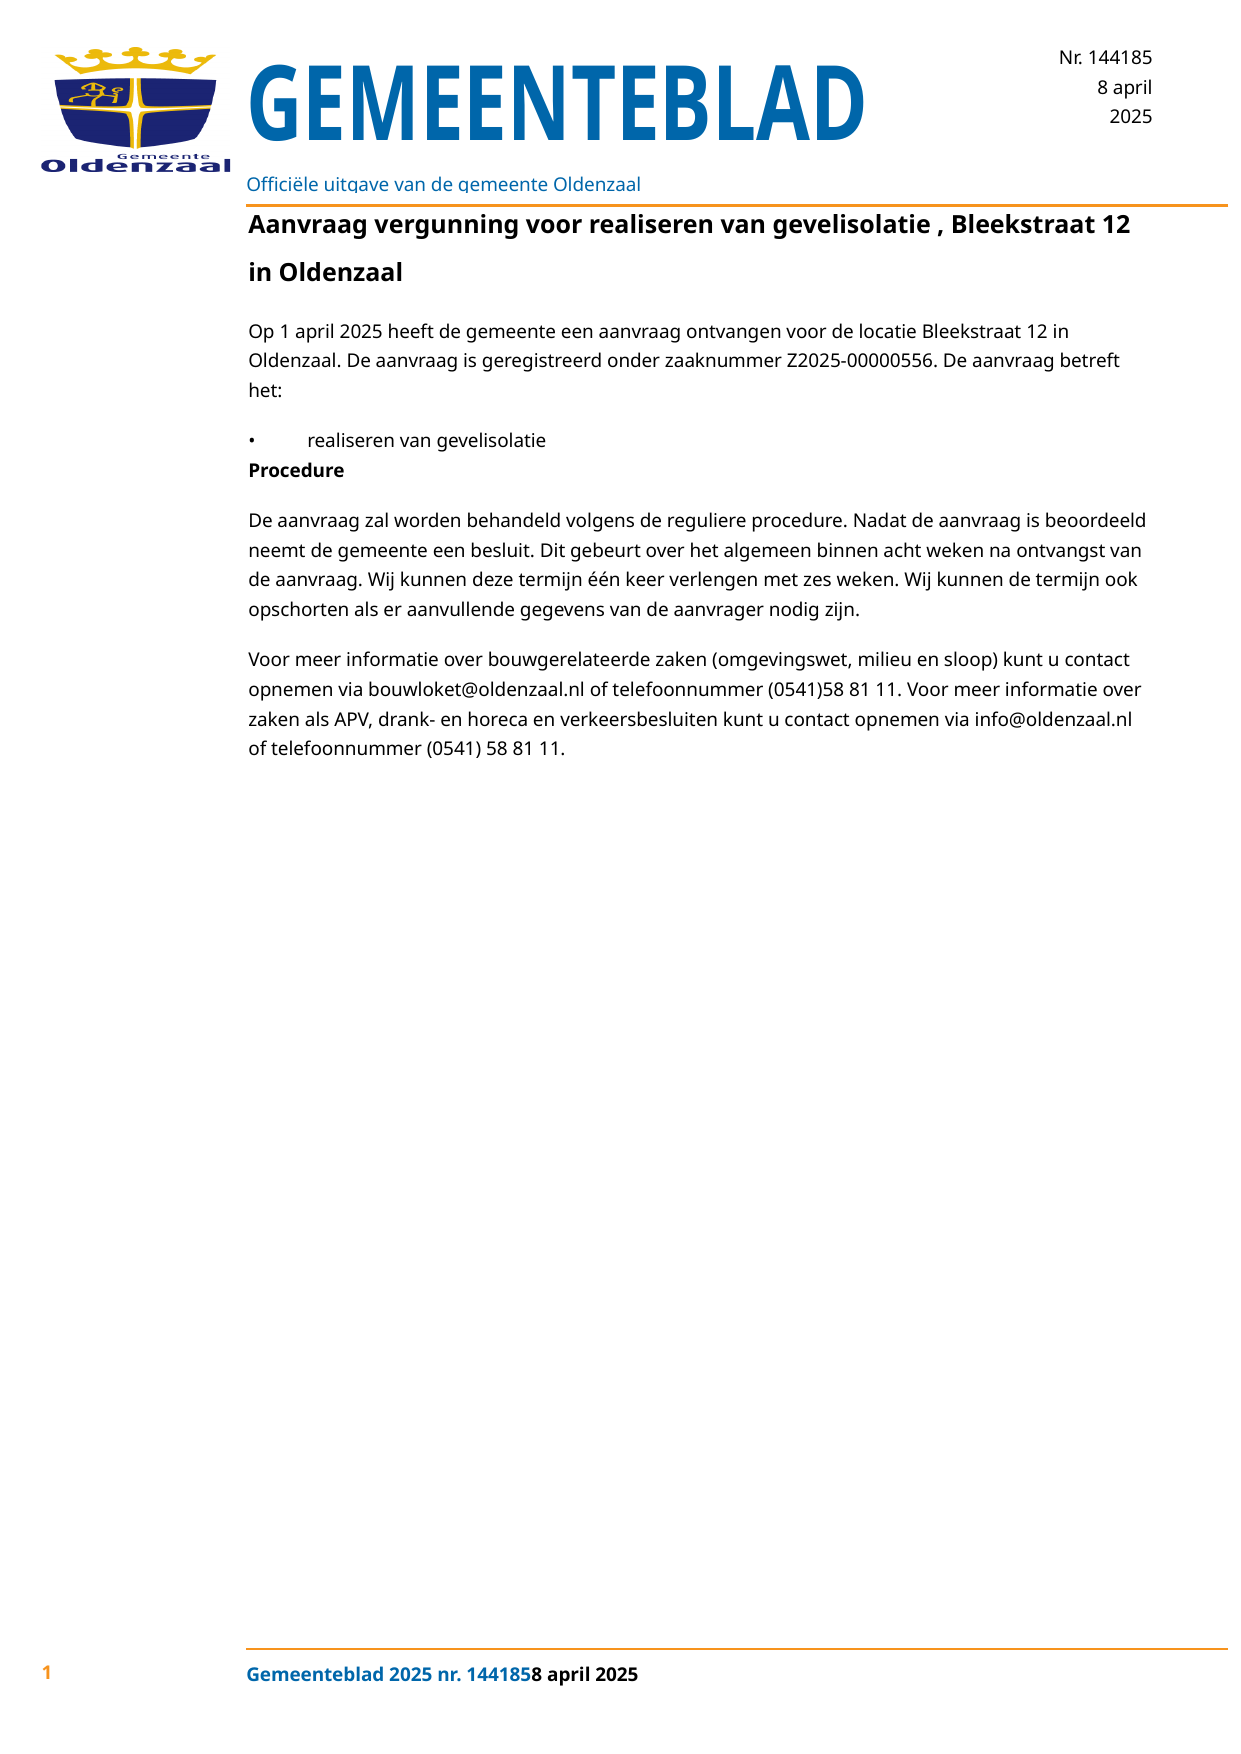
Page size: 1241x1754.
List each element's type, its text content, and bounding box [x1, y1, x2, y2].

text De aanvraag zal worden behandeld volgens de reguliere procedure. Nadat de aanvraag is beoordeeld neemt de gemeente een besluit. Dit gebeurt over het algemeen binnen acht weken na ontvangst van de aanvraag. Wij kunnen deze termijn één keer verlengen met zes weken. Wij kunnen de termijn ook opschorten als er aanvullende gegevens van de aanvrager nodig zijn. [248, 507, 1152, 622]
picture [41, 47, 231, 172]
text Op 1 april 2025 heeft de gemeente een aanvraag ontvangen voor de locatie Bleekstraat 12 in Oldenzaal. De aanvraag is geregistreerd onder zaaknummer Z2025-00000556. De aanvraag betreft het: [248, 318, 1152, 403]
text Voor meer informatie over bouwgerelateerde zaken (omgevingswet, milieu en sloop) kunt u contact opnemen via bouwloket@oldenzaal.nl of telefoonnummer (0541)58 81 11. Voor meer informatie over zaken als APV, drank- en horeca en verkeersbesluiten kunt u contact opnemen via info@oldenzaal.nl of telefoonnummer (0541) 58 81 11. [248, 647, 1152, 761]
text Aanvraag vergunning voor realiseren van gevelisolatie , Bleekstraat 12 in Oldenzaal [248, 207, 1152, 288]
text Procedure [248, 457, 1152, 483]
list realiseren van gevelisolatie [248, 427, 1152, 453]
